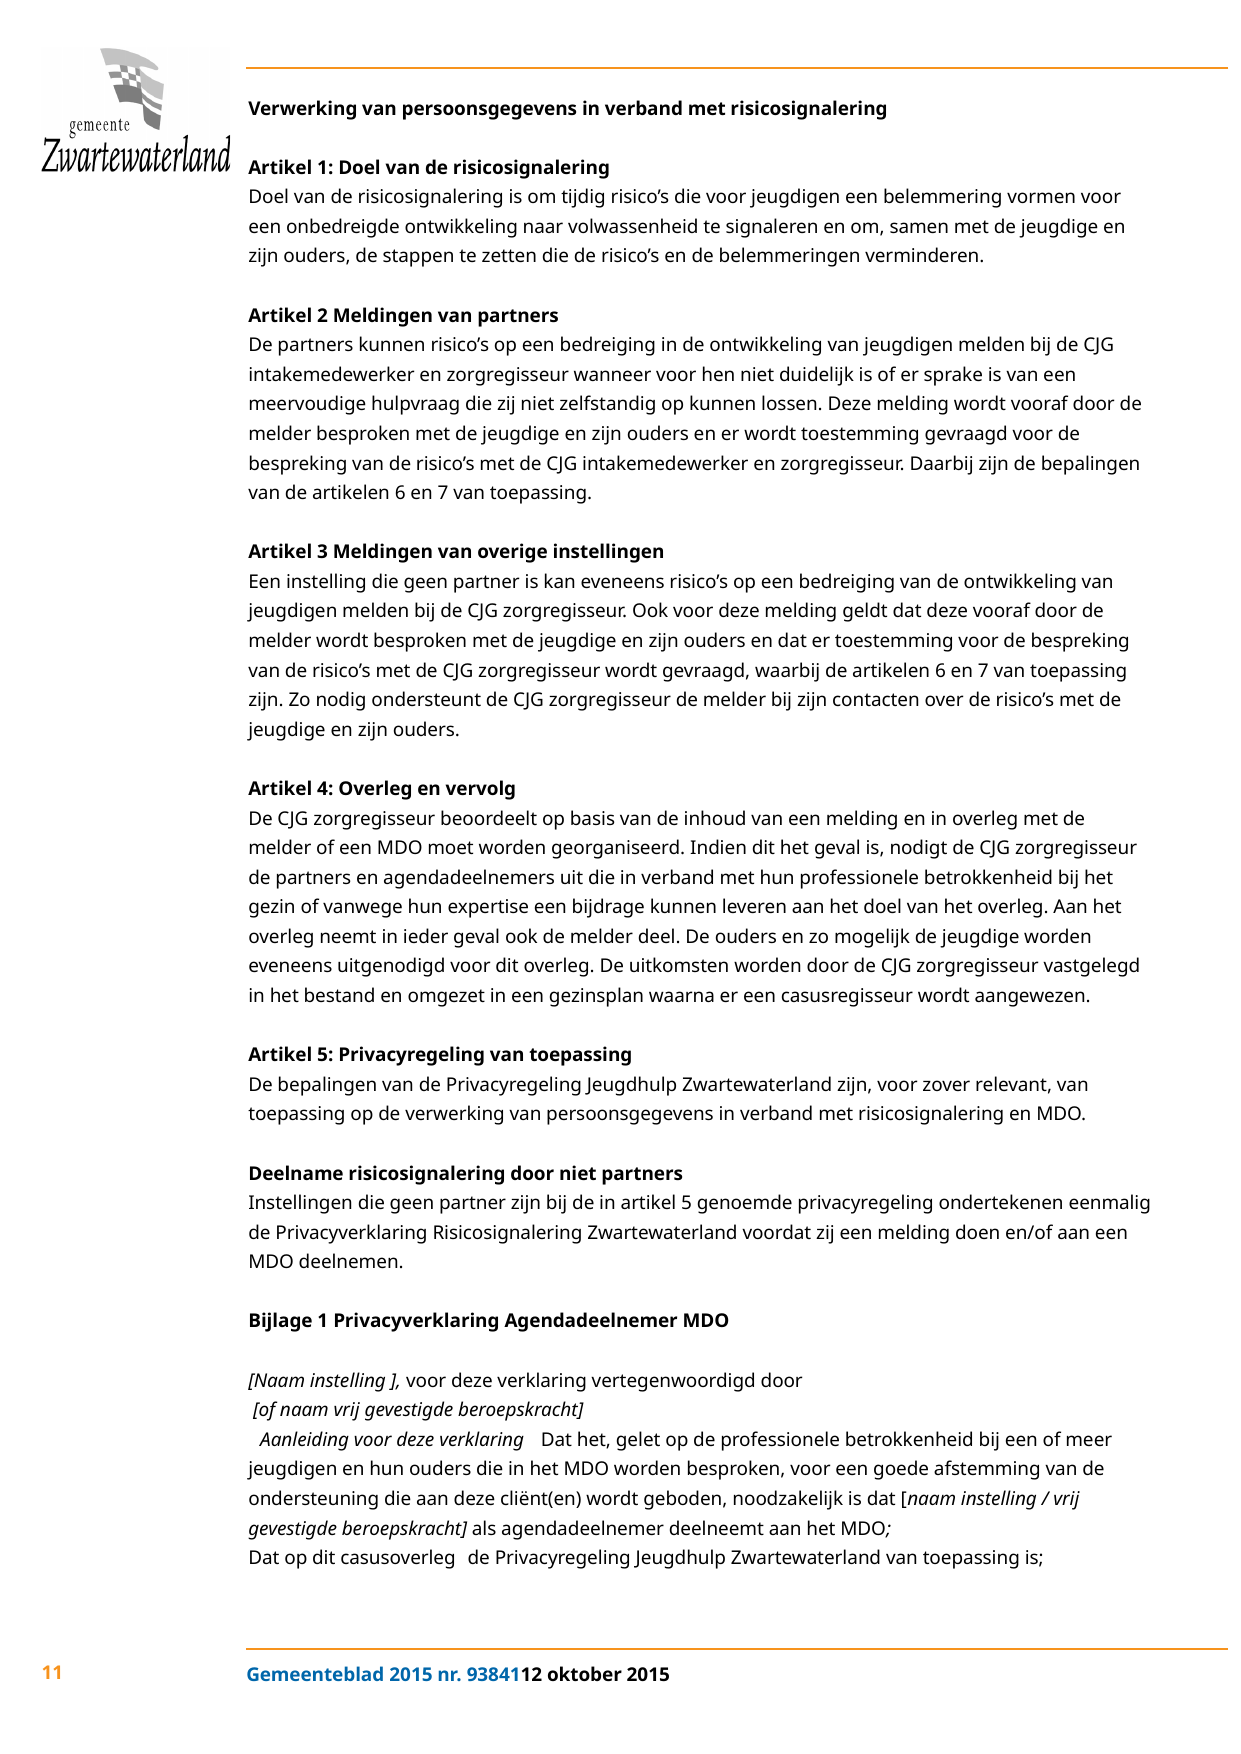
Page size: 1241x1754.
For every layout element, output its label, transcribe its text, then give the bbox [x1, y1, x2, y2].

text Artikel 5: Privacyregeling van toepassing [248, 1041, 1152, 1067]
picture [41, 47, 231, 172]
text Een instelling die geen partner is kan eveneens risico’s op een bedreiging van de ontwikkeling van jeugdigen melden bij de CJG zorgregisseur. Ook voor deze melding geldt dat deze vooraf door de melder wordt besproken met de jeugdige en zijn ouders en dat er toestemming voor de bespreking van de risico’s met de CJG zorgregisseur wordt gevraagd, waarbij de artikelen 6 en 7 van toepassing zijn. Zo nodig ondersteunt de CJG zorgregisseur de melder bij zijn contacten over de risico’s met de jeugdige en zijn ouders. [248, 568, 1152, 742]
text Artikel 4: Overleg en vervolg [248, 775, 1152, 801]
text De partners kunnen risico’s op een bedreiging in de ontwikkeling van jeugdigen melden bij de CJG intakemedewerker en zorgregisseur wanneer voor hen niet duidelijk is of er sprake is van een meervoudige hulpvraag die zij niet zelfstandig op kunnen lossen. Deze melding wordt vooraf door de melder besproken met de jeugdige en zijn ouders en er wordt toestemming gevraagd voor de bespreking van de risico’s met de CJG intakemedewerker en zorgregisseur. Daarbij zijn de bepalingen van de artikelen 6 en 7 van toepassing. [248, 331, 1152, 505]
text Dat op dit casusoverleg de Privacyregeling Jeugdhulp Zwartewaterland van toepassing is; [248, 1544, 1152, 1570]
text Aanleiding voor deze verklaring Dat het, gelet op de professionele betrokkenheid bij een of meer jeugdigen en hun ouders die in het MDO worden besproken, voor een goede afstemming van de ondersteuning die aan deze cliënt(en) wordt geboden, noodzakelijk is dat [naam instelling / vrij gevestigde beroepskracht] als agendadeelnemer deelneemt aan het MDO; [248, 1426, 1152, 1541]
text Verwerking van persoonsgegevens in verband met risicosignalering [248, 95, 1152, 121]
text [of naam vrij gevestigde beroepskracht] [248, 1396, 1152, 1422]
text Instellingen die geen partner zijn bij de in artikel 5 genoemde privacyregeling ondertekenen eenmalig de Privacyverklaring Risicosignalering Zwartewaterland voordat zij een melding doen en/of aan een MDO deelnemen. [248, 1189, 1152, 1274]
text Doel van de risicosignalering is om tijdig risico’s die voor jeugdigen een belemmering vormen voor een onbedreigde ontwikkeling naar volwassenheid te signaleren en om, samen met de jeugdige en zijn ouders, de stappen te zetten die de risico’s en de belemmeringen verminderen. [248, 183, 1152, 268]
text [Naam instelling ], voor deze verklaring vertegenwoordigd door [248, 1367, 1152, 1393]
text De bepalingen van de Privacyregeling Jeugdhulp Zwartewaterland zijn, voor zover relevant, van toepassing op de verwerking van persoonsgegevens in verband met risicosignalering en MDO. [248, 1071, 1152, 1126]
text Artikel 2 Meldingen van partners [248, 302, 1152, 328]
text Deelname risicosignalering door niet partners [248, 1160, 1152, 1186]
text De CJG zorgregisseur beoordeelt op basis van de inhoud van een melding en in overleg met de melder of een MDO moet worden georganiseerd. Indien dit het geval is, nodigt de CJG zorgregisseur de partners en agendadeelnemers uit die in verband met hun professionele betrokkenheid bij het gezin of vanwege hun expertise een bijdrage kunnen leveren aan het doel van het overleg. Aan het overleg neemt in ieder geval ook de melder deel. De ouders en zo mogelijk de jeugdige worden eveneens uitgenodigd voor dit overleg. De uitkomsten worden door de CJG zorgregisseur vastgelegd in het bestand en omgezet in een gezinsplan waarna er een casusregisseur wordt aangewezen. [248, 805, 1152, 1008]
text Bijlage 1 Privacyverklaring Agendadeelnemer MDO [248, 1308, 1152, 1333]
text Artikel 1: Doel van de risicosignalering [248, 154, 1152, 180]
text Artikel 3 Meldingen van overige instellingen [248, 538, 1152, 564]
